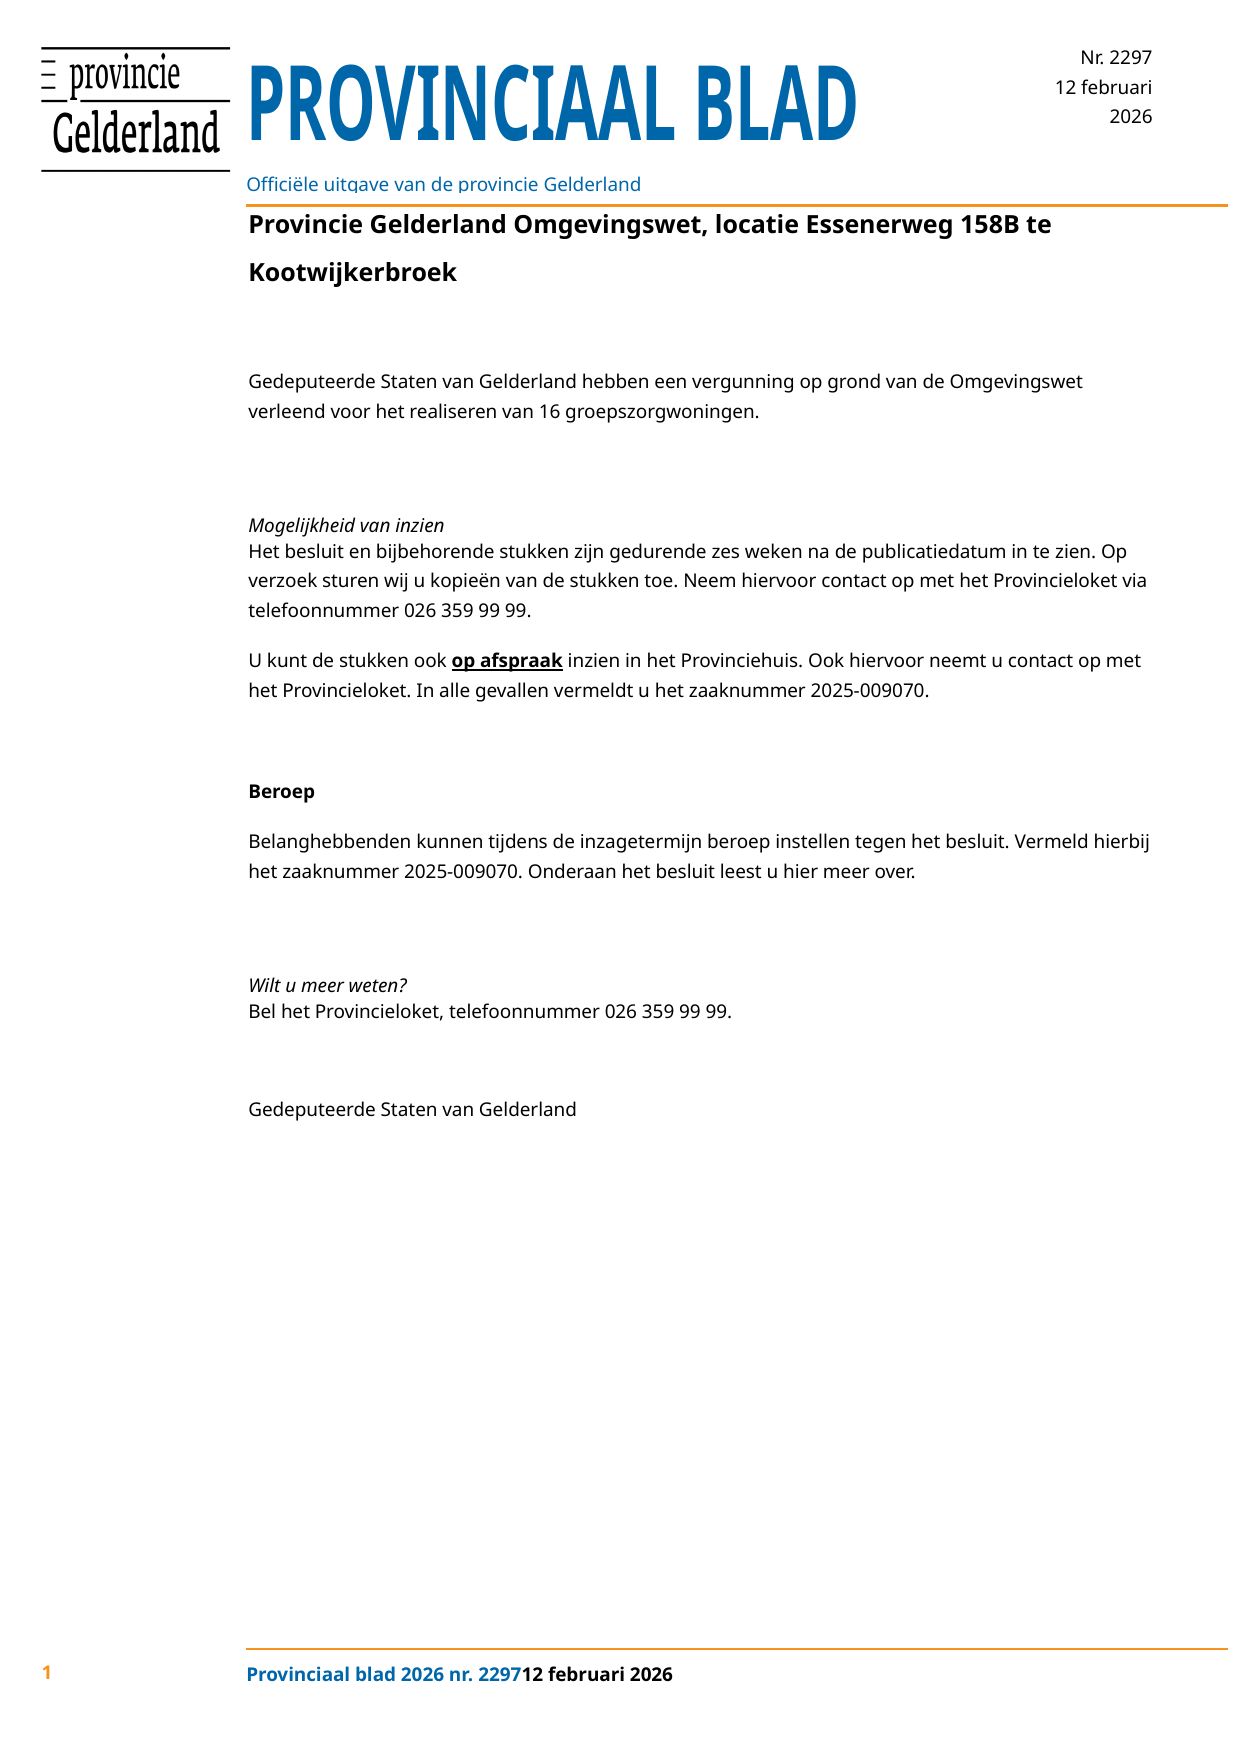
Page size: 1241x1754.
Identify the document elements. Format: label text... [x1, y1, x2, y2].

text Beroep [248, 778, 1152, 804]
text Gedeputeerde Staten van Gelderland hebben een vergunning op grond van de Omgevingswet verleend voor het realiseren van 16 groepszorgwoningen. [248, 368, 1152, 424]
text Belanghebbenden kunnen tijdens de inzagetermijn beroep instellen tegen het besluit. Vermeld hierbij het zaaknummer 2025-009070. Onderaan het besluit leest u hier meer over. [248, 828, 1152, 884]
text Provincie Gelderland Omgevingswet, locatie Essenerweg 158B te Kootwijkerbroek [248, 207, 1152, 288]
text U kunt de stukken ook op afspraak inzien in het Provinciehuis. Ook hiervoor neemt u contact op met het Provincieloket. In alle gevallen vermeldt u het zaaknummer 2025-009070. [248, 648, 1152, 703]
text Mogelijkheid van inzien [248, 512, 1152, 538]
text Het besluit en bijbehorende stukken zijn gedurende zes weken na de publicatiedatum in te zien. Op verzoek sturen wij u kopieën van de stukken toe. Neem hiervoor contact op met het Provincieloket via telefoonnummer 026 359 99 99. [248, 538, 1152, 623]
picture [41, 47, 231, 172]
text Wilt u meer weten? [248, 972, 1152, 998]
text Bel het Provincieloket, telefoonnummer 026 359 99 99. [248, 998, 1152, 1024]
text Gedeputeerde Staten van Gelderland [248, 1096, 1152, 1122]
